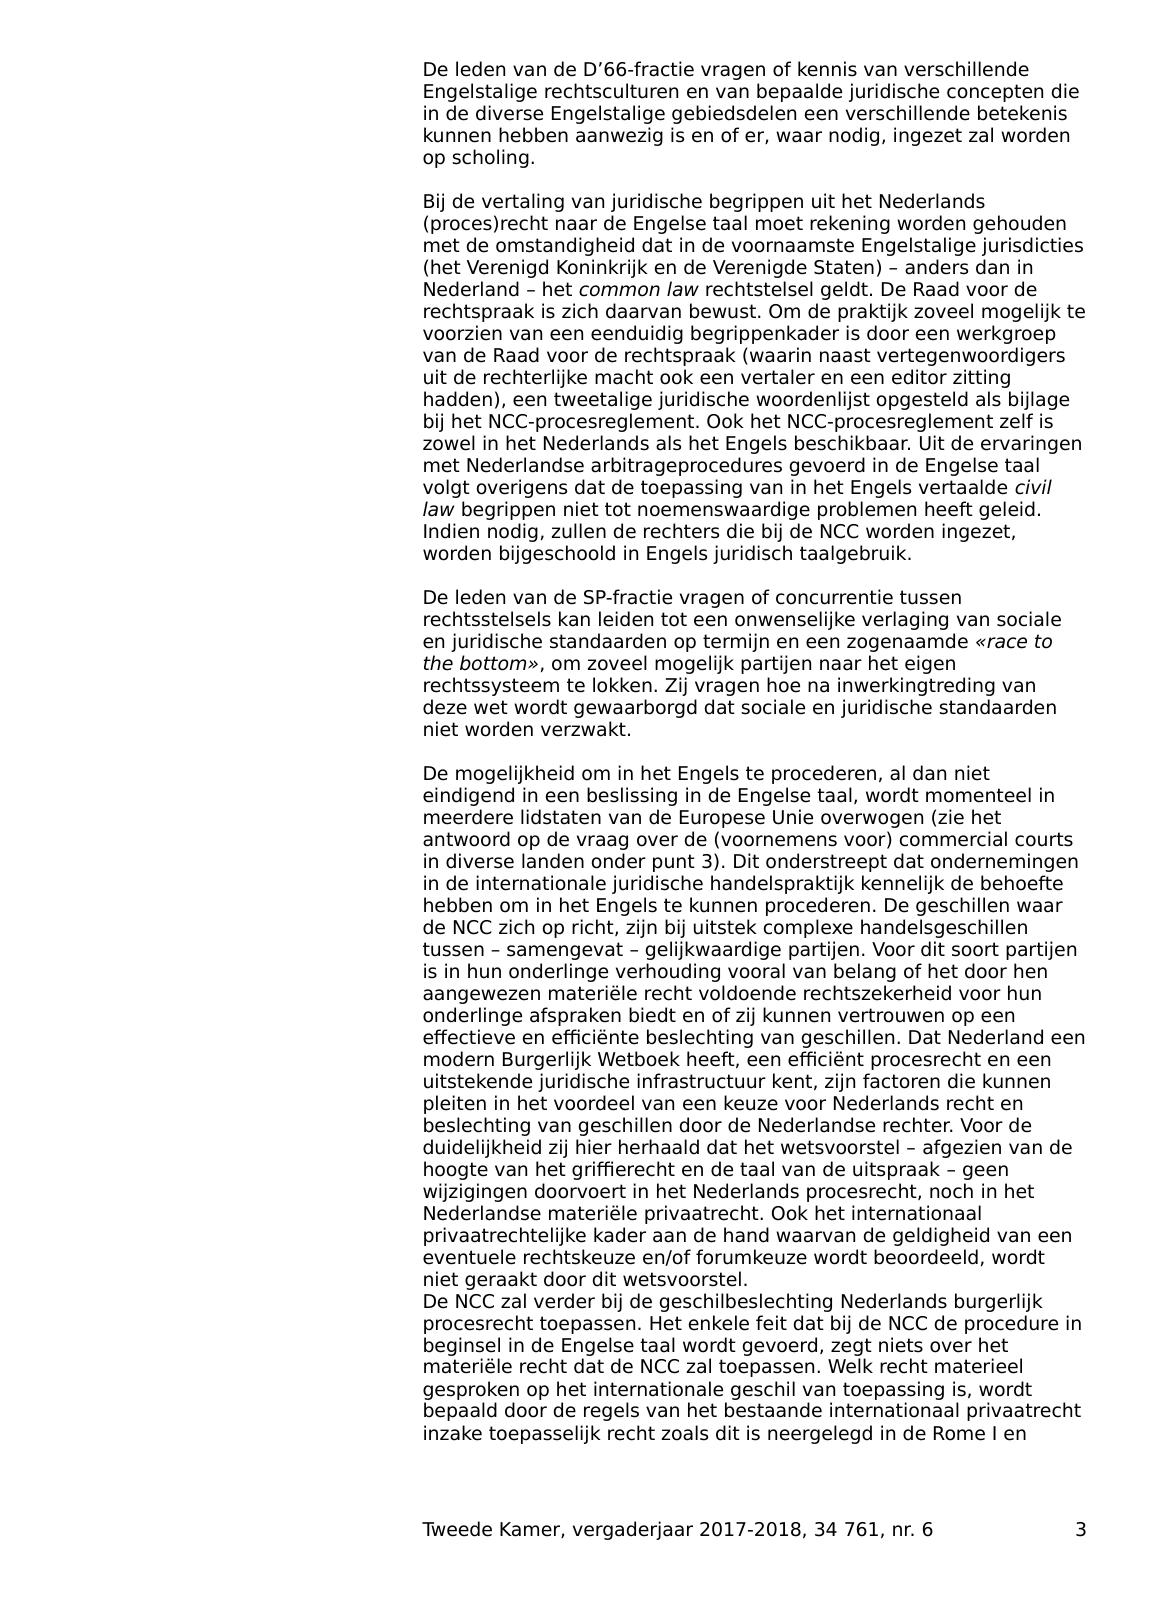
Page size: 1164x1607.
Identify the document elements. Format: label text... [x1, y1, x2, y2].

text Bij de vertaling van juridische begrippen uit het Nederlands (proces)recht naar de Engelse taal moet rekening worden gehouden met de omstandigheid dat in de voornaamste Engelstalige jurisdicties (het Verenigd Koninkrijk en de Verenigde Staten) – anders dan in Nederland – het common law rechtstelsel geldt. De Raad voor de rechtspraak is zich daarvan bewust. Om de praktijk zoveel mogelijk te voorzien van een eenduidig begrippenkader is door een werkgroep van de Raad voor de rechtspraak (waarin naast vertegenwoordigers uit de rechterlijke macht ook een vertaler en een editor zitting hadden), een tweetalige juridische woordenlijst opgesteld als bijlage bij het NCC-procesreglement. Ook het NCC-procesreglement zelf is zowel in het Nederlands als het Engels beschikbaar. Uit de ervaringen met Nederlandse arbitrageprocedures gevoerd in de Engelse taal volgt overigens dat de toepassing van in het Engels vertaalde civil law begrippen niet tot noemenswaardige problemen heeft geleid. Indien nodig, zullen de rechters die bij de NCC worden ingezet, worden bijgeschoold in Engels juridisch taalgebruik. [422, 191, 1087, 565]
text De leden van de SP-fractie vragen of concurrentie tussen rechtsstelsels kan leiden tot een onwenselijke verlaging van sociale en juridische standaarden op termijn en een zogenaamde «race to the bottom», om zoveel mogelijk partijen naar het eigen rechtssysteem te lokken. Zij vragen hoe na inwerkingtreding van deze wet wordt gewaarborgd dat sociale en juridische standaarden niet worden verzwakt. [422, 587, 1087, 741]
text De leden van de D’66-fractie vragen of kennis van verschillende Engelstalige rechtsculturen en van bepaalde juridische concepten die in de diverse Engelstalige gebiedsdelen een verschillende betekenis kunnen hebben aanwezig is en of er, waar nodig, ingezet zal worden op scholing. [422, 59, 1087, 169]
text De mogelijkheid om in het Engels te procederen, al dan niet eindigend in een beslissing in de Engelse taal, wordt momenteel in meerdere lidstaten van de Europese Unie overwogen (zie het antwoord op de vraag over de (voornemens voor) commercial courts in diverse landen onder punt 3). Dit onderstreept dat ondernemingen in de internationale juridische handelspraktijk kennelijk de behoefte hebben om in het Engels te kunnen procederen. De geschillen waar de NCC zich op richt, zijn bij uitstek complexe handelsgeschillen tussen – samengevat – gelijkwaardige partijen. Voor dit soort partijen is in hun onderlinge verhouding vooral van belang of het door hen aangewezen materiële recht voldoende rechtszekerheid voor hun onderlinge afspraken biedt en of zij kunnen vertrouwen op een effectieve en efficiënte beslechting van geschillen. Dat Nederland een modern Burgerlijk Wetboek heeft, een efficiënt procesrecht en een uitstekende juridische infrastructuur kent, zijn factoren die kunnen pleiten in het voordeel van een keuze voor Nederlands recht en beslechting van geschillen door de Nederlandse rechter. Voor de duidelijkheid zij hier herhaald dat het wetsvoorstel – afgezien van de hoogte van het griffierecht en de taal van de uitspraak – geen wijzigingen doorvoert in het Nederlands procesrecht, noch in het Nederlandse materiële privaatrecht. Ook het internationaal privaatrechtelijke kader aan de hand waarvan de geldigheid van een eventuele rechtskeuze en/of forumkeuze wordt beoordeeld, wordt niet geraakt door dit wetsvoorstel. [422, 763, 1087, 1291]
text De NCC zal verder bij de geschilbeslechting Nederlands burgerlijk procesrecht toepassen. Het enkele feit dat bij de NCC de procedure in beginsel in de Engelse taal wordt gevoerd, zegt niets over het materiële recht dat de NCC zal toepassen. Welk recht materieel gesproken op het internationale geschil van toepassing is, wordt bepaald door de regels van het bestaande internationaal privaatrecht inzake toepasselijk recht zoals dit is neergelegd in de Rome I en [422, 1291, 1087, 1444]
